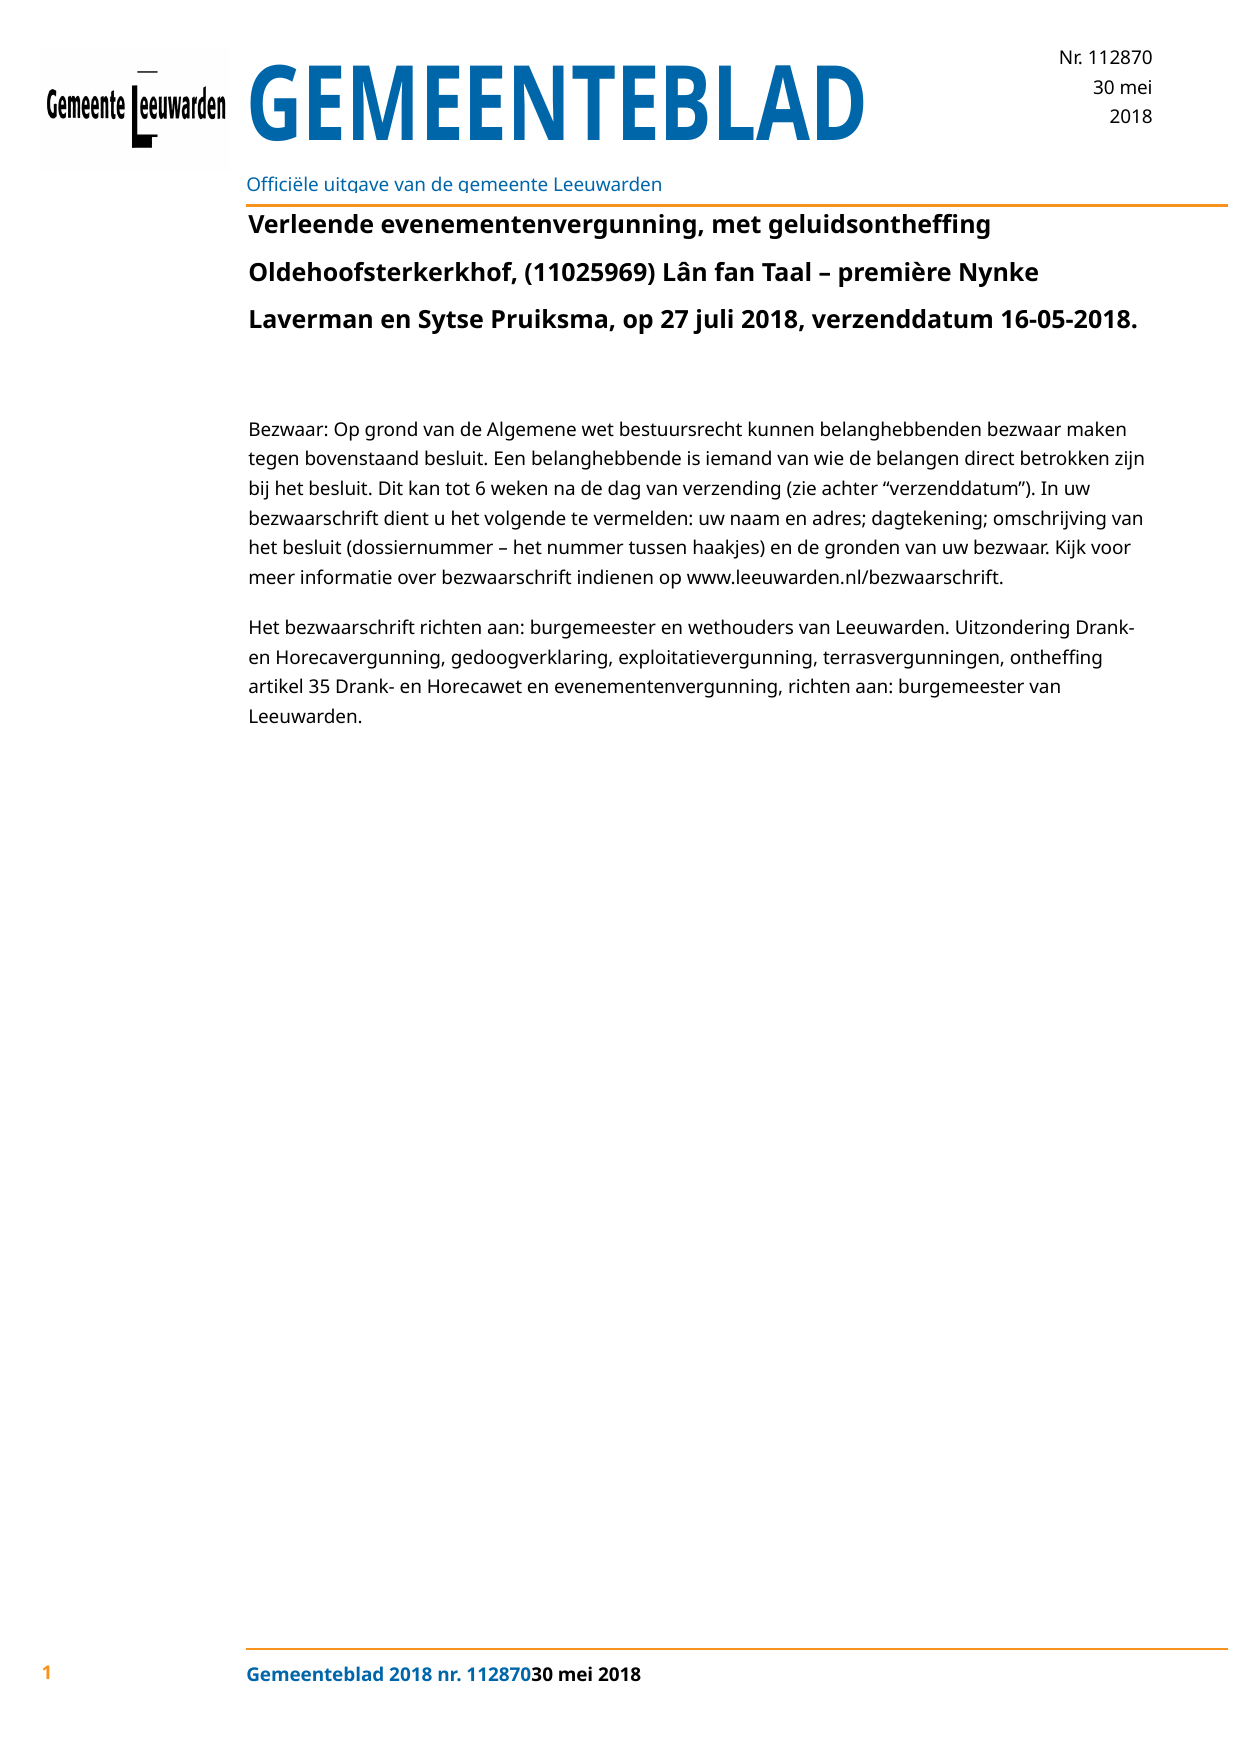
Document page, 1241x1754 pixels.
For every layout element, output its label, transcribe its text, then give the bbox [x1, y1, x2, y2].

text Het bezwaarschrift richten aan: burgemeester en wethouders van Leeuwarden. Uitzondering Drank- en Horecavergunning, gedoogverklaring, exploitatievergunning, terrasvergunningen, ontheffing artikel 35 Drank- en Horecawet en evenementenvergunning, richten aan: burgemeester van Leeuwarden. [248, 614, 1152, 729]
text Bezwaar: Op grond van de Algemene wet bestuursrecht kunnen belanghebbenden bezwaar maken tegen bovenstaand besluit. Een belanghebbende is iemand van wie de belangen direct betrokken zijn bij het besluit. Dit kan tot 6 weken na de dag van verzending (zie achter “verzenddatum”). In uw bezwaarschrift dient u het volgende te vermelden: uw naam en adres; dagtekening; omschrijving van het besluit (dossiernummer – het nummer tussen haakjes) en de gronden van uw bezwaar. Kijk voor meer informatie over bezwaarschrift indienen op www.leeuwarden.nl/bezwaarschrift. [248, 416, 1152, 589]
picture [41, 47, 231, 172]
text Verleende evenementenvergunning, met geluidsontheffing Oldehoofsterkerkhof, (11025969) Lân fan Taal – première Nynke Laverman en Sytse Pruiksma, op 27 juli 2018, verzenddatum 16-05-2018. [248, 207, 1152, 336]
